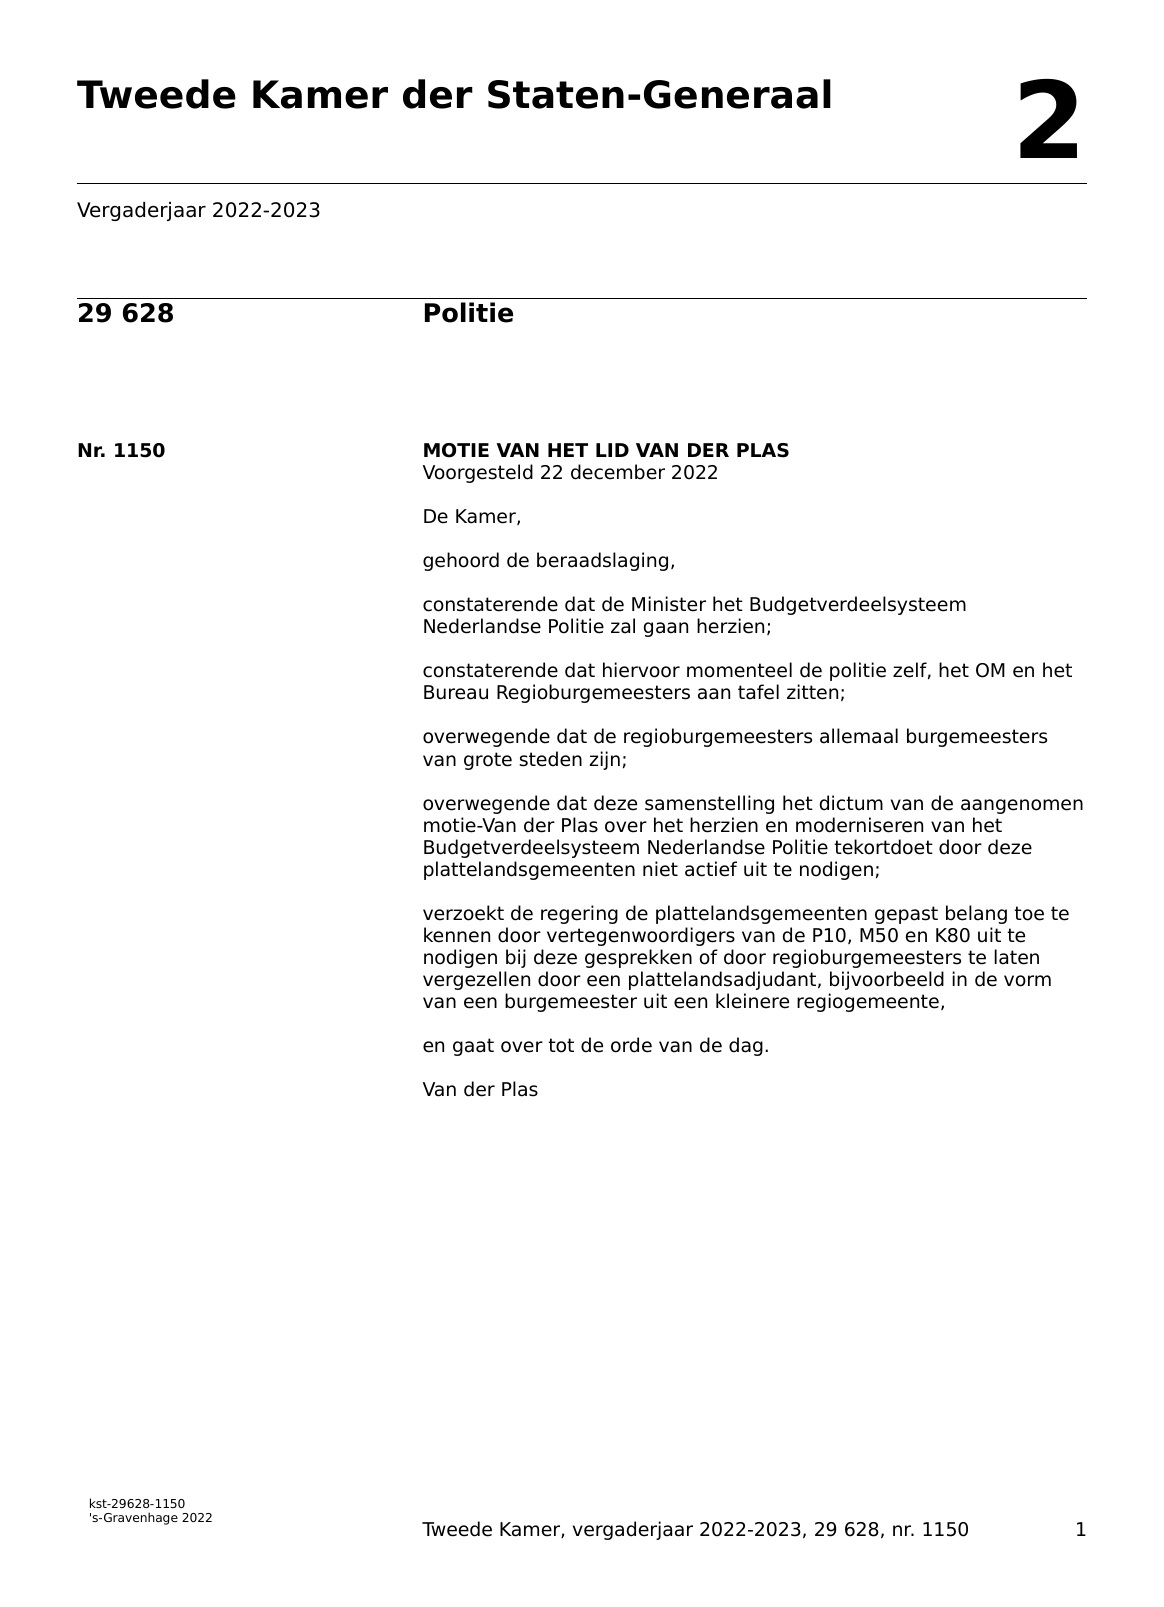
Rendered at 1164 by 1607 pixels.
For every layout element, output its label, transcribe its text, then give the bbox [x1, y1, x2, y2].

text 's-Gravenhage 2022 [88, 1511, 323, 1525]
text Van der Plas [422, 1079, 1087, 1101]
table_cell Vergaderjaar 2022-2023 [77, 184, 1087, 298]
subtitle 29 628 Politie [77, 299, 1087, 329]
text De Kamer, [422, 506, 1087, 528]
text constaterende dat hiervoor momenteel de politie zelf, het OM en het Bureau Regioburgemeesters aan tafel zitten; [422, 660, 1087, 704]
text en gaat over tot de orde van de dag. [422, 1035, 1087, 1057]
table_header 2 [886, 59, 1087, 183]
text verzoekt de regering de plattelandsgemeenten gepast belang toe te kennen door vertegenwoordigers van de P10, M50 en K80 uit te nodigen bij deze gesprekken of door regioburgemeesters te laten vergezellen door een plattelandsadjudant, bijvoorbeeld in de vorm van een burgemeester uit een kleinere regiogemeente, [422, 903, 1087, 1013]
text overwegende dat de regioburgemeesters allemaal burgemeesters van grote steden zijn; [422, 726, 1087, 770]
text gehoord de beraadslaging, [422, 550, 1087, 572]
text constaterende dat de Minister het Budgetverdeelsysteem Nederlandse Politie zal gaan herzien; [422, 594, 1087, 638]
text Voorgesteld 22 december 2022 [422, 462, 1087, 484]
table_header Tweede Kamer der Staten-Generaal [77, 59, 886, 183]
text kst-29628-1150 [88, 1497, 323, 1511]
text overwegende dat deze samenstelling het dictum van de aangenomen motie-Van der Plas over het herzien en moderniseren van het Budgetverdeelsysteem Nederlandse Politie tekortdoet door deze plattelandsgemeenten niet actief uit te nodigen; [422, 793, 1087, 881]
subtitle Nr. 1150 MOTIE VAN HET LID VAN DER PLAS [77, 440, 1087, 462]
